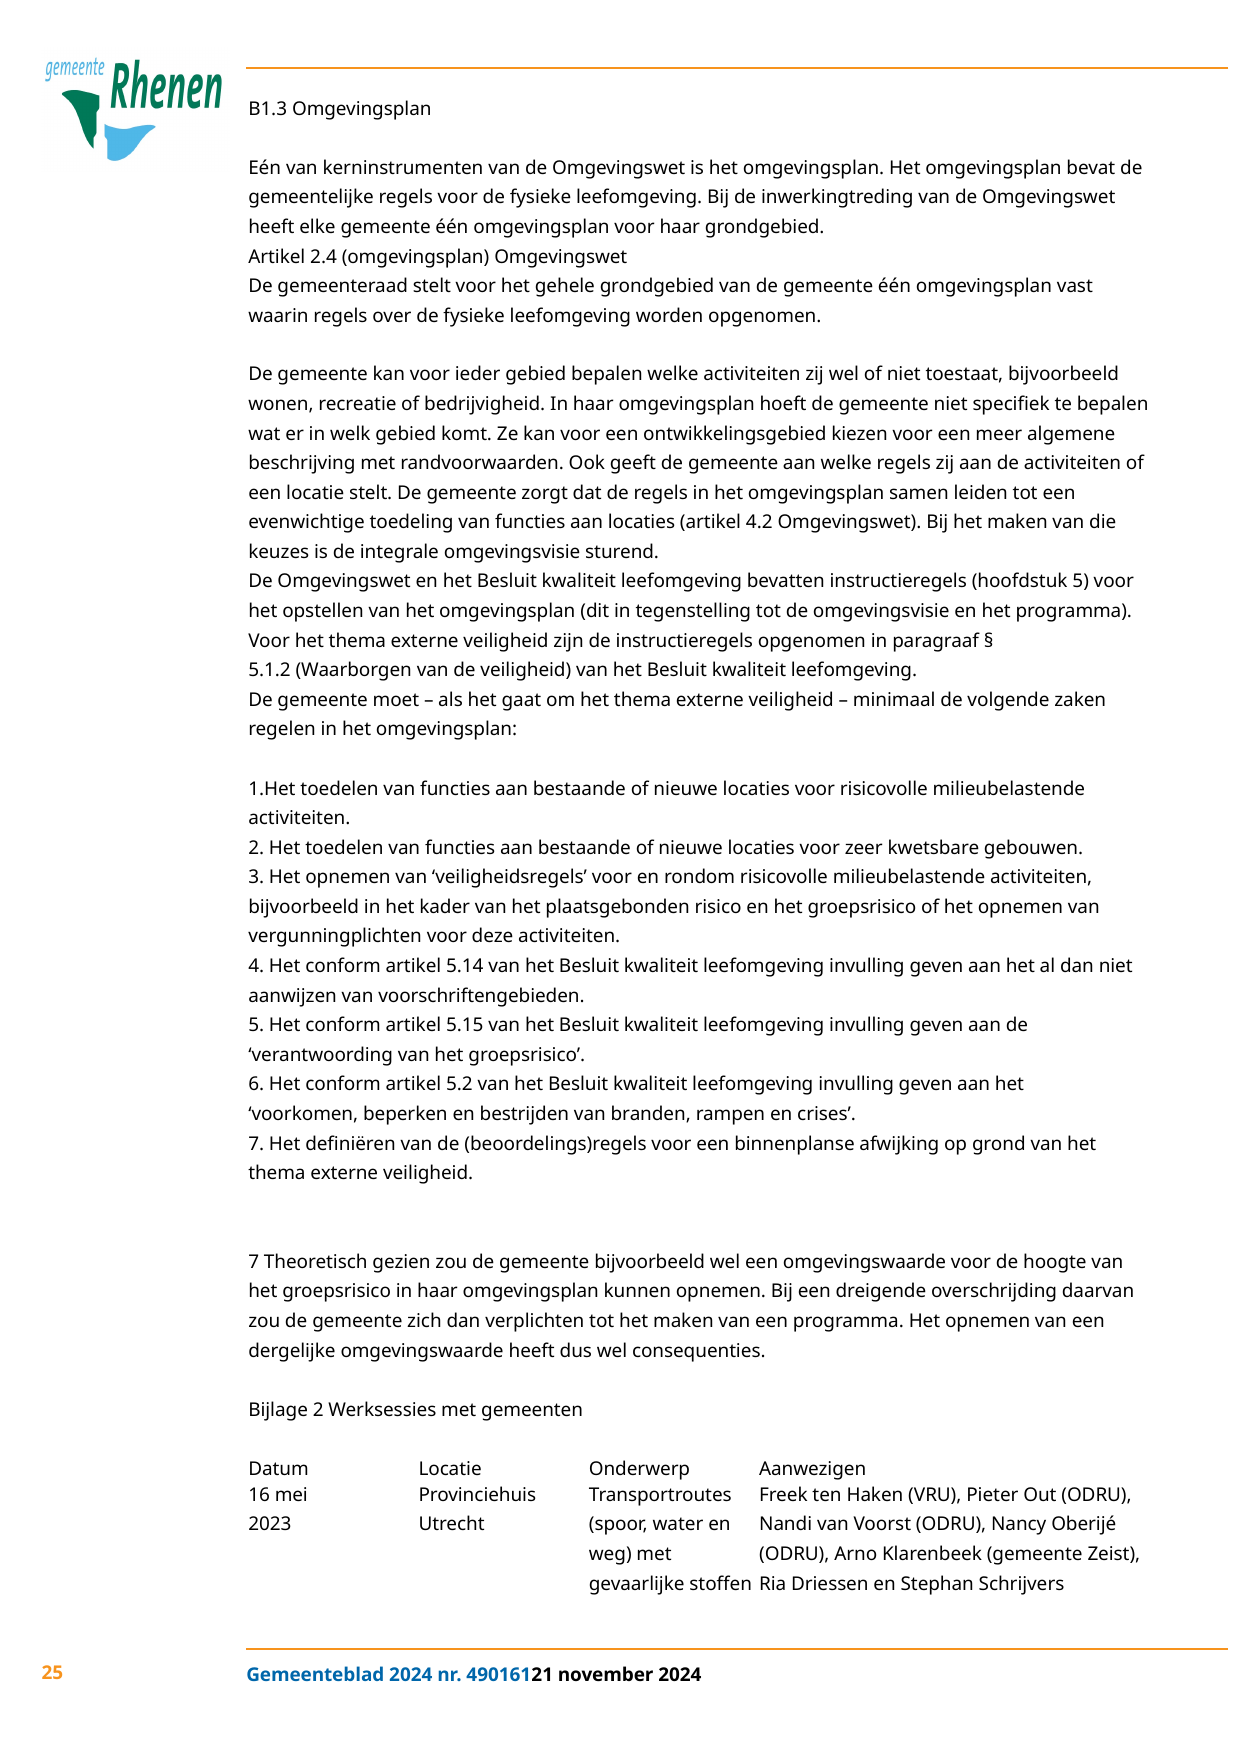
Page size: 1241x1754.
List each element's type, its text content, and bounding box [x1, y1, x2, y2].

table_cell Transportroutes (spoor, water en weg) met gevaarlijke stoffen [589, 1481, 759, 1595]
text 5.1.2 (Waarborgen van de veiligheid) van het Besluit kwaliteit leefomgeving. [248, 656, 1152, 682]
text 3. Het opnemen van ‘veiligheidsregels’ voor en rondom risicovolle milieubelastende activiteiten, bijvoorbeeld in het kader van het plaatsgebonden risico en het groepsrisico of het opnemen van vergunningplichten voor deze activiteiten. [248, 863, 1152, 948]
text 7. Het definiëren van de (beoordelings)regels voor een binnenplanse afwijking op grond van het thema externe veiligheid. [248, 1130, 1152, 1185]
text De gemeente moet – als het gaat om het thema externe veiligheid – minimaal de volgende zaken regelen in het omgevingsplan: [248, 686, 1152, 741]
text 7 Theoretisch gezien zou de gemeente bijvoorbeeld wel een omgevingswaarde voor de hoogte van het groepsrisico in haar omgevingsplan kunnen opnemen. Bij een dreigende overschrijding daarvan zou de gemeente zich dan verplichten tot het maken van een programma. Het opnemen van een dergelijke omgevingswaarde heeft dus wel consequenties. [248, 1248, 1152, 1362]
text De gemeente kan voor ieder gebied bepalen welke activiteiten zij wel of niet toestaat, bijvoorbeeld wonen, recreatie of bedrijvigheid. In haar omgevingsplan hoeft de gemeente niet specifiek te bepalen wat er in welk gebied komt. Ze kan voor een ontwikkelingsgebied kiezen voor een meer algemene beschrijving met randvoorwaarden. Ook geeft de gemeente aan welke regels zij aan de activiteiten of een locatie stelt. De gemeente zorgt dat de regels in het omgevingsplan samen leiden tot een evenwichtige toedeling van functies aan locaties (artikel 4.2 Omgevingswet). Bij het maken van die keuzes is de integrale omgevingsvisie sturend. [248, 361, 1152, 564]
text B1.3 Omgevingsplan [248, 95, 1152, 121]
text ‘verantwoording van het groepsrisico’. [248, 1041, 1152, 1067]
table_header Locatie [418, 1455, 589, 1481]
picture [41, 47, 231, 172]
text 6. Het conform artikel 5.2 van het Besluit kwaliteit leefomgeving invulling geven aan het [248, 1071, 1152, 1096]
table_header Datum [248, 1455, 418, 1481]
text 4. Het conform artikel 5.14 van het Besluit kwaliteit leefomgeving invulling geven aan het al dan niet aanwijzen van voorschriftengebieden. [248, 952, 1152, 1007]
table_cell Provinciehuis Utrecht [418, 1481, 589, 1595]
table_cell Freek ten Haken (VRU), Pieter Out (ODRU), Nandi van Voorst (ODRU), Nancy Oberijé (ODRU), Arno Klarenbeek (gemeente Zeist), Ria Driessen en Stephan Schrijvers [759, 1481, 1152, 1595]
text Bijlage 2 Werksessies met gemeenten [248, 1396, 1152, 1422]
text 2. Het toedelen van functies aan bestaande of nieuwe locaties voor zeer kwetsbare gebouwen. [248, 834, 1152, 859]
table_cell 16 mei 2023 [248, 1481, 418, 1595]
text 5. Het conform artikel 5.15 van het Besluit kwaliteit leefomgeving invulling geven aan de [248, 1011, 1152, 1037]
table_header Onderwerp [589, 1455, 759, 1481]
text ‘voorkomen, beperken en bestrijden van branden, rampen en crises’. [248, 1100, 1152, 1126]
table_header Aanwezigen [759, 1455, 1152, 1481]
table_header Artikel 2.4 (omgevingsplan) Omgevingswet De gemeenteraad stelt voor het gehele grondgebied van de gemeente één omgevingsplan vast waarin regels over de fysieke leefomgeving worden opgenomen. [248, 243, 1152, 328]
text 1.Het toedelen van functies aan bestaande of nieuwe locaties voor risicovolle milieubelastende activiteiten. [248, 775, 1152, 830]
text De Omgevingswet en het Besluit kwaliteit leefomgeving bevatten instructieregels (hoofdstuk 5) voor het opstellen van het omgevingsplan (dit in tegenstelling tot de omgevingsvisie en het programma). Voor het thema externe veiligheid zijn de instructieregels opgenomen in paragraaf § [248, 568, 1152, 652]
text Eén van kerninstrumenten van de Omgevingswet is het omgevingsplan. Het omgevingsplan bevat de gemeentelijke regels voor de fysieke leefomgeving. Bij de inwerkingtreding van de Omgevingswet heeft elke gemeente één omgevingsplan voor haar grondgebied. [248, 154, 1152, 239]
